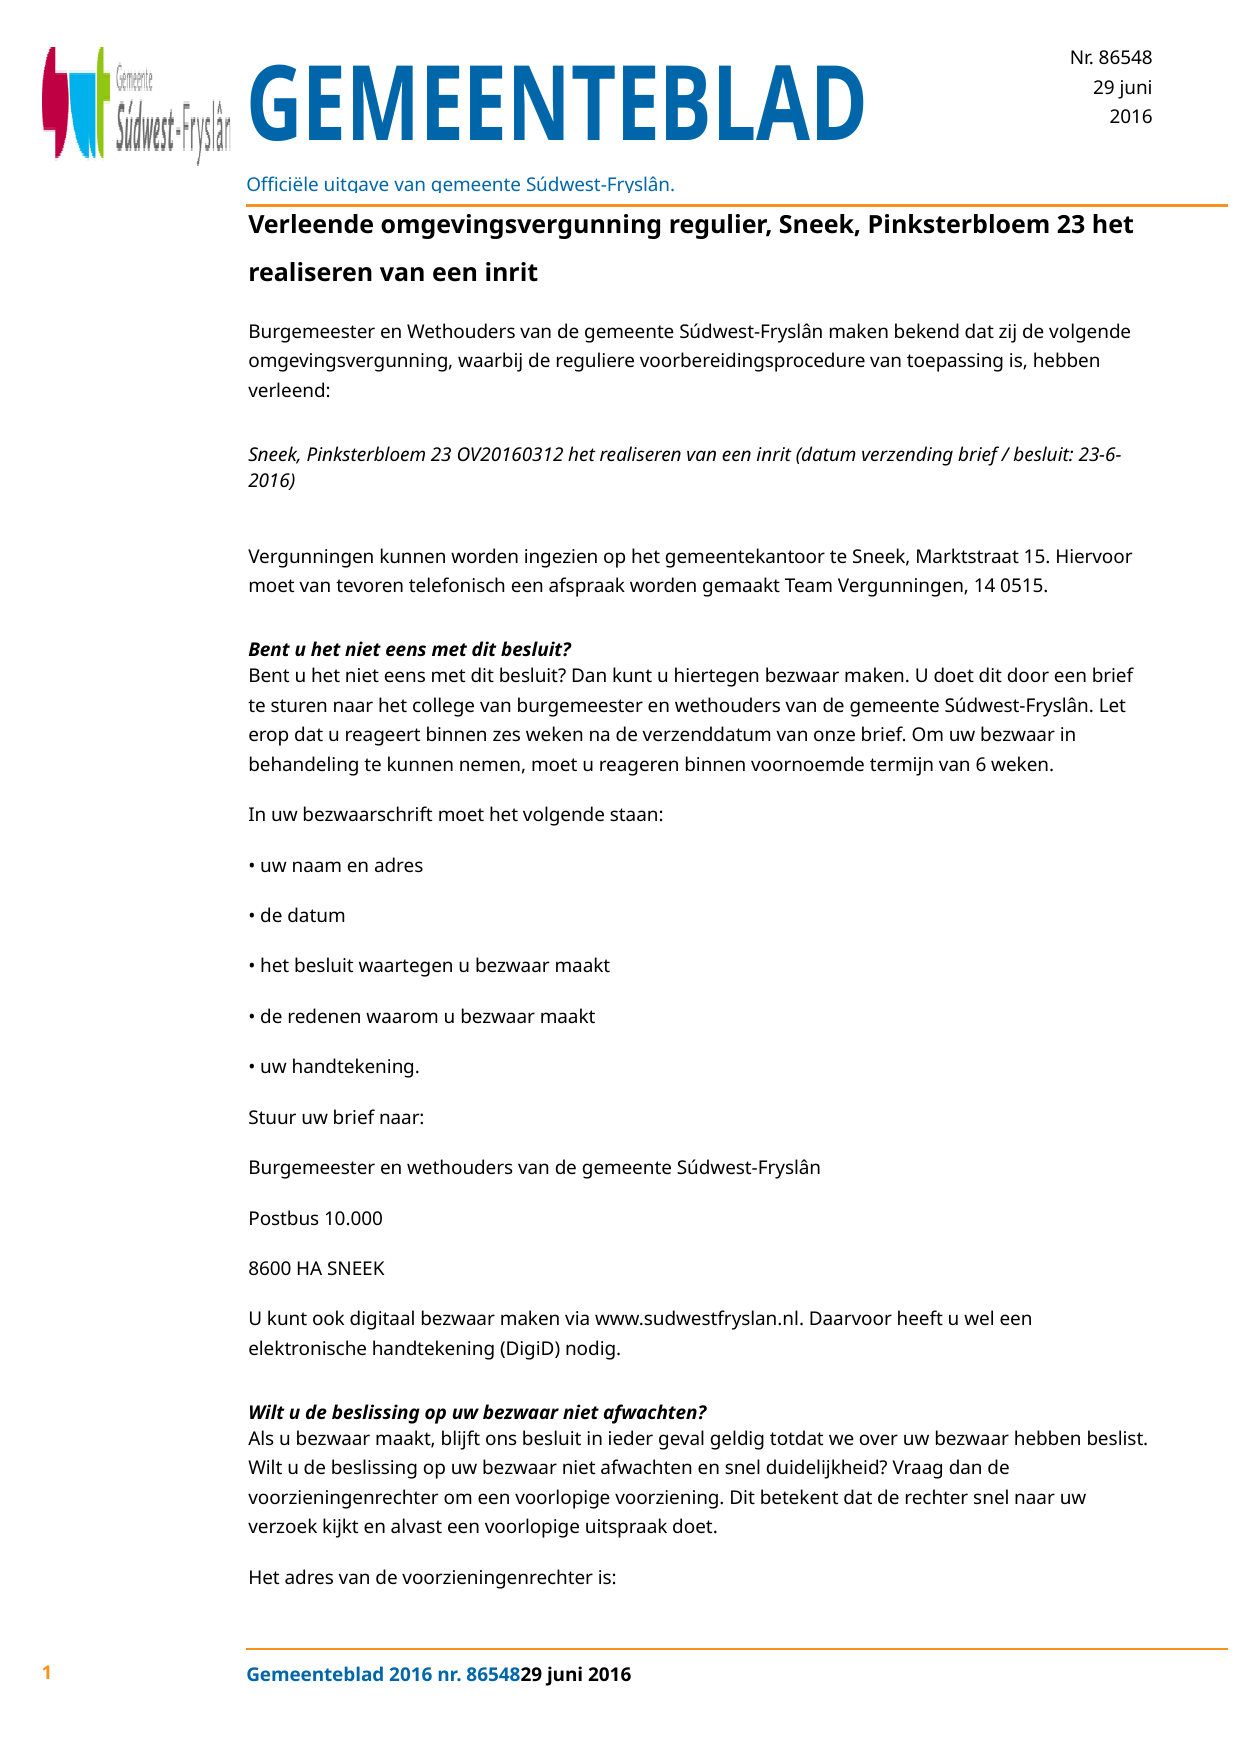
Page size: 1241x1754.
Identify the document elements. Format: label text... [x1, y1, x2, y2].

text • uw naam en adres [248, 852, 1152, 877]
text Bent u het niet eens met dit besluit? Dan kunt u hiertegen bezwaar maken. U doet dit door een brief te sturen naar het college van burgemeester en wethouders van de gemeente Súdwest-Fryslân. Let erop dat u reageert binnen zes weken na de verzenddatum van onze brief. Om uw bezwaar in behandeling te kunnen nemen, moet u reageren binnen voornoemde termijn van 6 weken. [248, 662, 1152, 777]
text Burgemeester en Wethouders van de gemeente Súdwest-Fryslân maken bekend dat zij de volgende omgevingsvergunning, waarbij de reguliere voorbereidingsprocedure van toepassing is, hebben verleend: [248, 318, 1152, 403]
text Bent u het niet eens met dit besluit? [248, 636, 1152, 662]
picture [41, 47, 231, 172]
text • de datum [248, 902, 1152, 928]
text Stuur uw brief naar: [248, 1104, 1152, 1129]
text • uw handtekening. [248, 1053, 1152, 1079]
text Burgemeester en wethouders van de gemeente Súdwest-Fryslân [248, 1154, 1152, 1180]
text Als u bezwaar maakt, blijft ons besluit in ieder geval geldig totdat we over uw bezwaar hebben beslist. Wilt u de beslissing op uw bezwaar niet afwachten en snel duidelijkheid? Vraag dan de voorzieningenrechter om een voorlopige voorziening. Dit betekent dat de rechter snel naar uw verzoek kijkt en alvast een voorlopige uitspraak doet. [248, 1425, 1152, 1539]
text Postbus 10.000 [248, 1205, 1152, 1230]
text Verleende omgevingsvergunning regulier, Sneek, Pinksterbloem 23 het realiseren van een inrit [248, 207, 1152, 288]
text Vergunningen kunnen worden ingezien op het gemeentekantoor te Sneek, Marktstraat 15. Hiervoor moet van tevoren telefonisch een afspraak worden gemaakt Team Vergunningen, 14 0515. [248, 543, 1152, 598]
text • het besluit waartegen u bezwaar maakt [248, 953, 1152, 978]
text U kunt ook digitaal bezwaar maken via www.sudwestfryslan.nl. Daarvoor heeft u wel een elektronische handtekening (DigiD) nodig. [248, 1306, 1152, 1361]
text 8600 HA SNEEK [248, 1255, 1152, 1281]
text Het adres van de voorzieningenrechter is: [248, 1564, 1152, 1590]
text In uw bezwaarschrift moet het volgende staan: [248, 801, 1152, 827]
text • de redenen waarom u bezwaar maakt [248, 1003, 1152, 1029]
text Sneek, Pinksterbloem 23 OV20160312 het realiseren van een inrit (datum verzending brief / besluit: 23-6-2016) [248, 441, 1152, 492]
text Wilt u de beslissing op uw bezwaar niet afwachten? [248, 1399, 1152, 1425]
